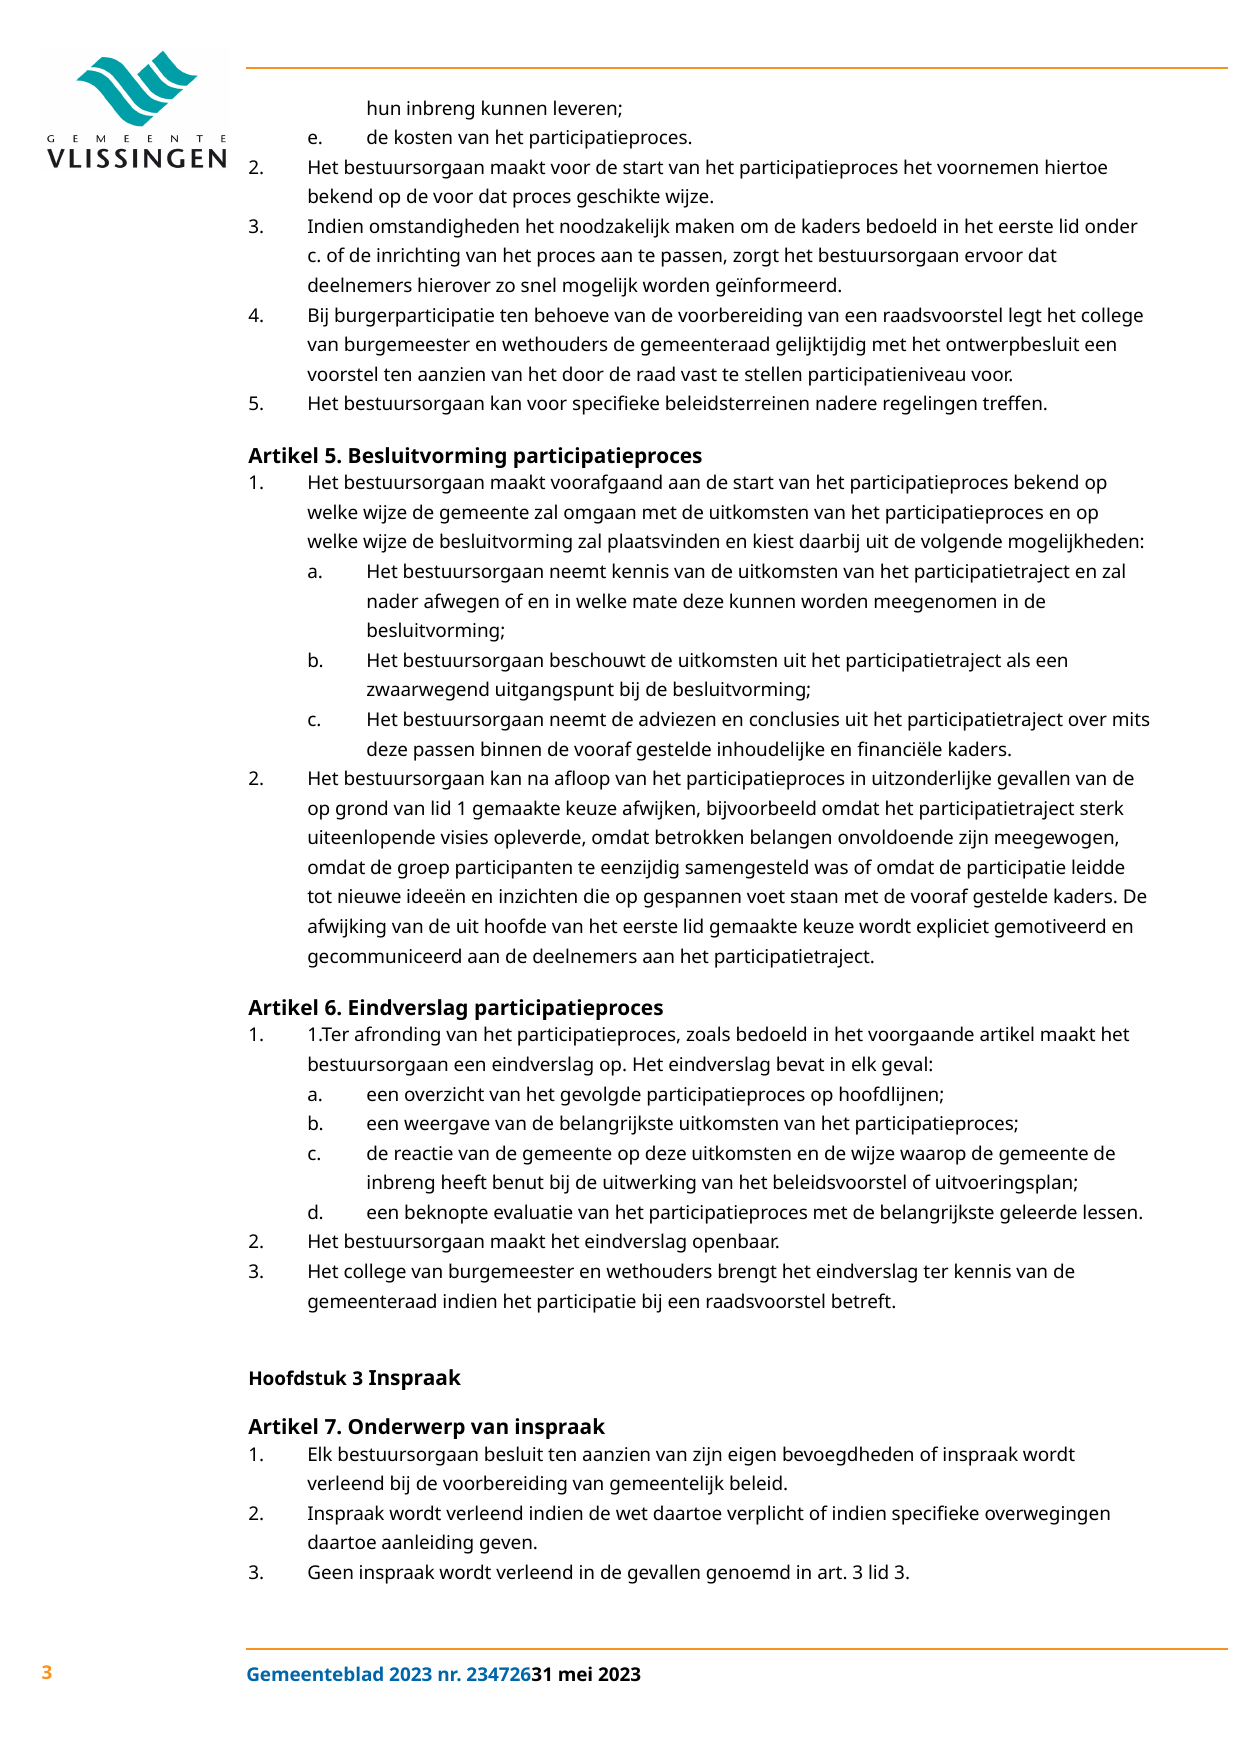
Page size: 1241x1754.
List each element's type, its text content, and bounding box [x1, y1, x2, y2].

list Het bestuursorgaan kan voor specifieke beleidsterreinen nadere regelingen treffen. [248, 391, 1152, 416]
list Het bestuursorgaan maakt voor de start van het participatieproces het voornemen hiertoe bekend op de voor dat proces geschikte wijze. [248, 154, 1152, 209]
list Het bestuursorgaan maakt het eindverslag openbaar. [248, 1229, 1152, 1254]
list Geen inspraak wordt verleend in de gevallen genoemd in art. 3 lid 3. [248, 1559, 1152, 1585]
text Hoofdstuk 3 Inspraak [248, 1363, 1152, 1392]
list de reactie van de gemeente op deze uitkomsten en de wijze waarop de gemeente de inbreng heeft benut bij de uitwerking van het beleidsvoorstel of uitvoeringsplan; [307, 1140, 1152, 1195]
text Artikel 5. Besluitvorming participatieproces [248, 441, 1152, 469]
list een overzicht van het gevolgde participatieproces op hoofdlijnen; [307, 1081, 1152, 1107]
list Indien omstandigheden het noodzakelijk maken om de kaders bedoeld in het eerste lid onder c. of de inrichting van het proces aan te passen, zorgt het bestuursorgaan ervoor dat deelnemers hierover zo snel mogelijk worden geïnformeerd. [248, 213, 1152, 298]
list Het bestuursorgaan neemt kennis van de uitkomsten van het participatietraject en zal nader afwegen of en in welke mate deze kunnen worden meegenomen in de besluitvorming; [307, 558, 1152, 643]
list Het college van burgemeester en wethouders brengt het eindverslag ter kennis van de gemeenteraad indien het participatie bij een raadsvoorstel betreft. [248, 1258, 1152, 1314]
list 1.Ter afronding van het participatieproces, zoals bedoeld in het voorgaande artikel maakt het bestuursorgaan een eindverslag op. Het eindverslag bevat in elk geval: [248, 1022, 1152, 1077]
list Het bestuursorgaan neemt de adviezen en conclusies uit het participatietraject over mits deze passen binnen de vooraf gestelde inhoudelijke en financiële kaders. [307, 706, 1152, 761]
text Artikel 7. Onderwerp van inspraak [248, 1412, 1152, 1441]
list Inspraak wordt verleend indien de wet daartoe verplicht of indien specifieke overwegingen daartoe aanleiding geven. [248, 1500, 1152, 1555]
list hun inbreng kunnen leveren; [307, 95, 1152, 121]
text Artikel 6. Eindverslag participatieproces [248, 993, 1152, 1022]
list Bij burgerparticipatie ten behoeve van de voorbereiding van een raadsvoorstel legt het college van burgemeester en wethouders de gemeenteraad gelijktijdig met het ontwerpbesluit een voorstel ten aanzien van het door de raad vast te stellen participatieniveau voor. [248, 302, 1152, 387]
list Het bestuursorgaan beschouwt de uitkomsten uit het participatietraject als een zwaarwegend uitgangspunt bij de besluitvorming; [307, 647, 1152, 702]
picture [41, 47, 231, 172]
list Het bestuursorgaan maakt voorafgaand aan de start van het participatieproces bekend op welke wijze de gemeente zal omgaan met de uitkomsten van het participatieproces en op welke wijze de besluitvorming zal plaatsvinden en kiest daarbij uit de volgende mogelijkheden: [248, 469, 1152, 554]
list Elk bestuursorgaan besluit ten aanzien van zijn eigen bevoegdheden of inspraak wordt verleend bij de voorbereiding van gemeentelijk beleid. [248, 1441, 1152, 1496]
list Het bestuursorgaan kan na afloop van het participatieproces in uitzonderlijke gevallen van de op grond van lid 1 gemaakte keuze afwijken, bijvoorbeeld omdat het participatietraject sterk uiteenlopende visies opleverde, omdat betrokken belangen onvoldoende zijn meegewogen, omdat de groep participanten te eenzijdig samengesteld was of omdat de participatie leidde tot nieuwe ideeën en inzichten die op gespannen voet staan met de vooraf gestelde kaders. De afwijking van de uit hoofde van het eerste lid gemaakte keuze wordt expliciet gemotiveerd en gecommuniceerd aan de deelnemers aan het participatietraject. [248, 765, 1152, 968]
list de kosten van het participatieproces. [307, 124, 1152, 150]
list een weergave van de belangrijkste uitkomsten van het participatieproces; [307, 1110, 1152, 1136]
list een beknopte evaluatie van het participatieproces met de belangrijkste geleerde lessen. [307, 1199, 1152, 1225]
